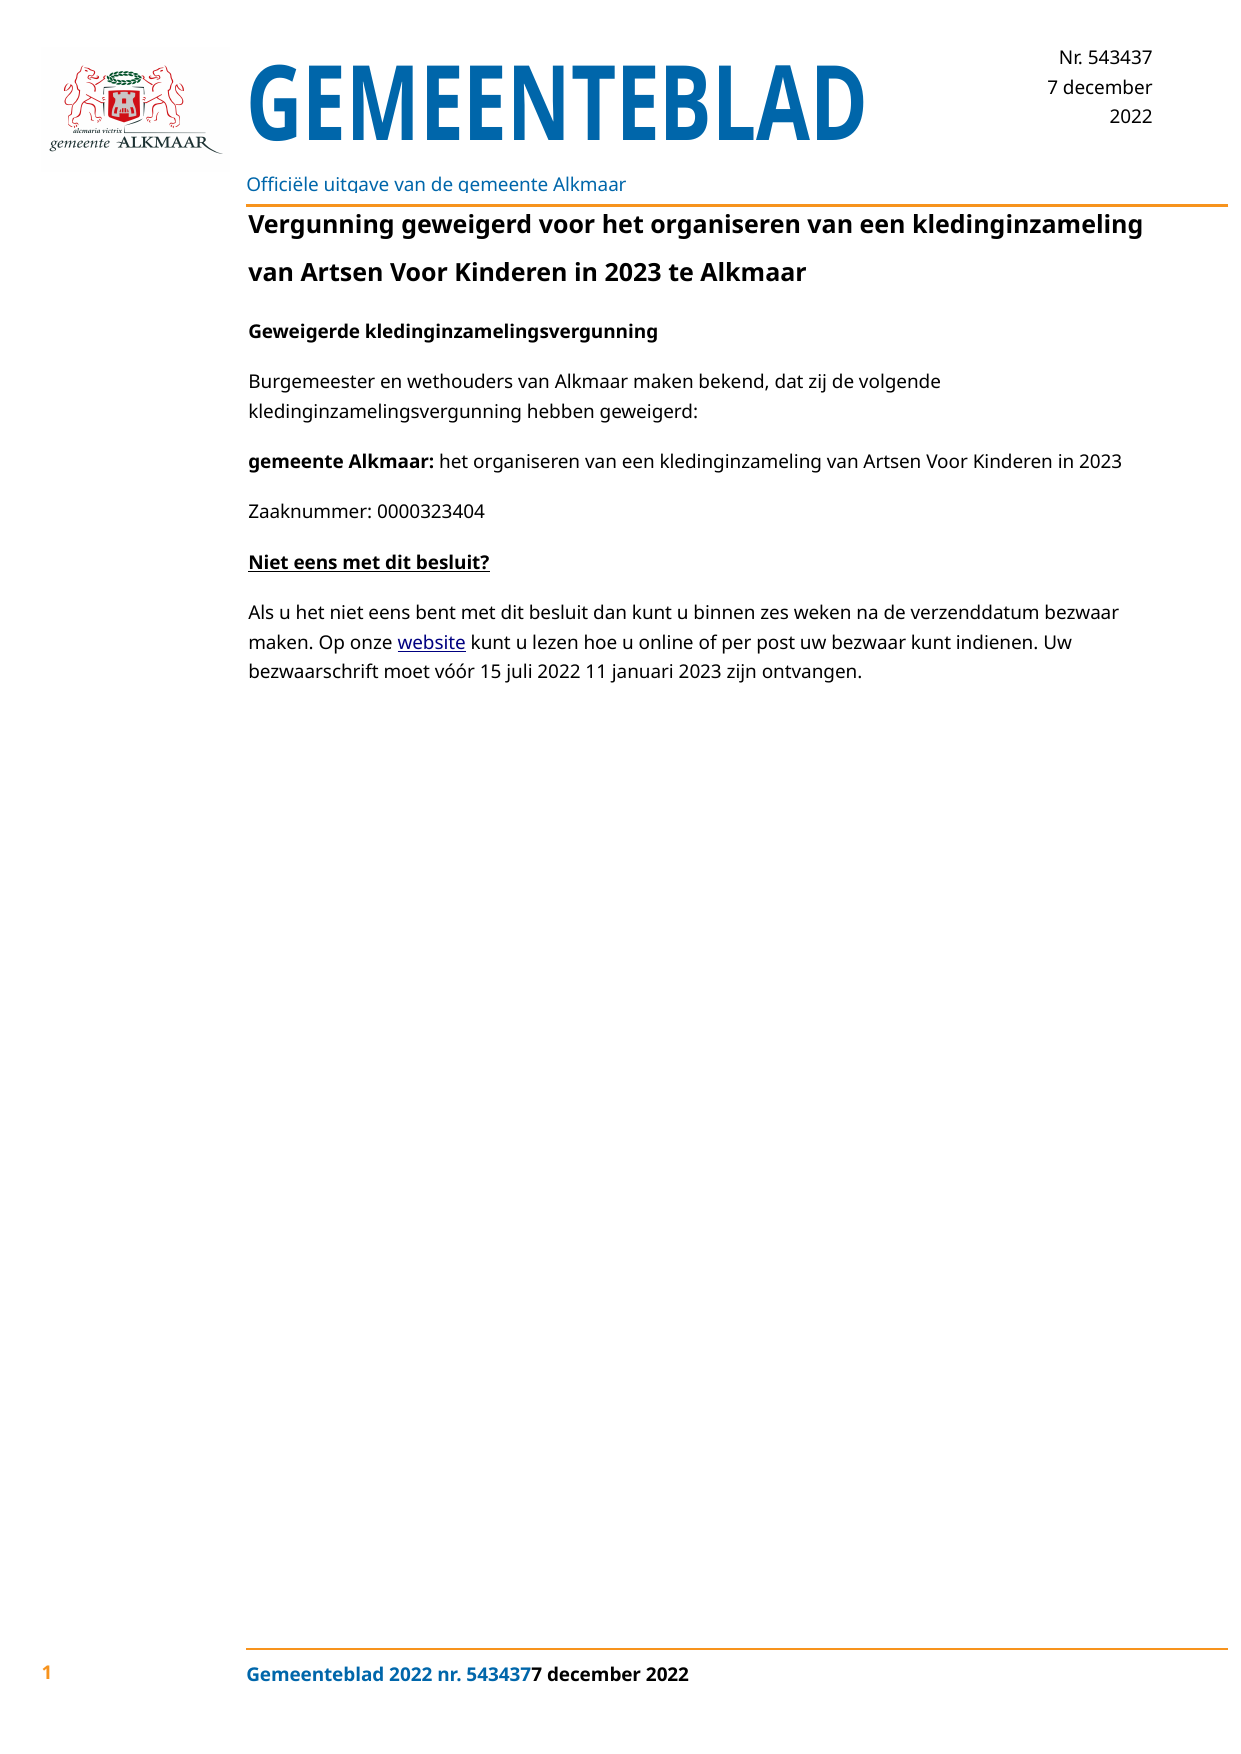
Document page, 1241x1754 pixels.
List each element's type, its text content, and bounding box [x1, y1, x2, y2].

text Geweigerde kledinginzamelingsvergunning [248, 318, 1152, 344]
text Burgemeester en wethouders van Alkmaar maken bekend, dat zij de volgende kledinginzamelingsvergunning hebben geweigerd: [248, 368, 1152, 424]
text Als u het niet eens bent met dit besluit dan kunt u binnen zes weken na de verzenddatum bezwaar maken. Op onze website kunt u lezen hoe u online of per post uw bezwaar kunt indienen. Uw bezwaarschrift moet vóór 15 juli 2022 11 januari 2023 zijn ontvangen. [248, 599, 1152, 684]
text Zaaknummer: 0000323404 [248, 499, 1152, 524]
text Niet eens met dit besluit? [248, 549, 1152, 575]
text gemeente Alkmaar: het organiseren van een kledinginzameling van Artsen Voor Kinderen in 2023 [248, 448, 1152, 474]
text Vergunning geweigerd voor het organiseren van een kledinginzameling van Artsen Voor Kinderen in 2023 te Alkmaar [248, 207, 1152, 288]
picture [41, 47, 231, 172]
